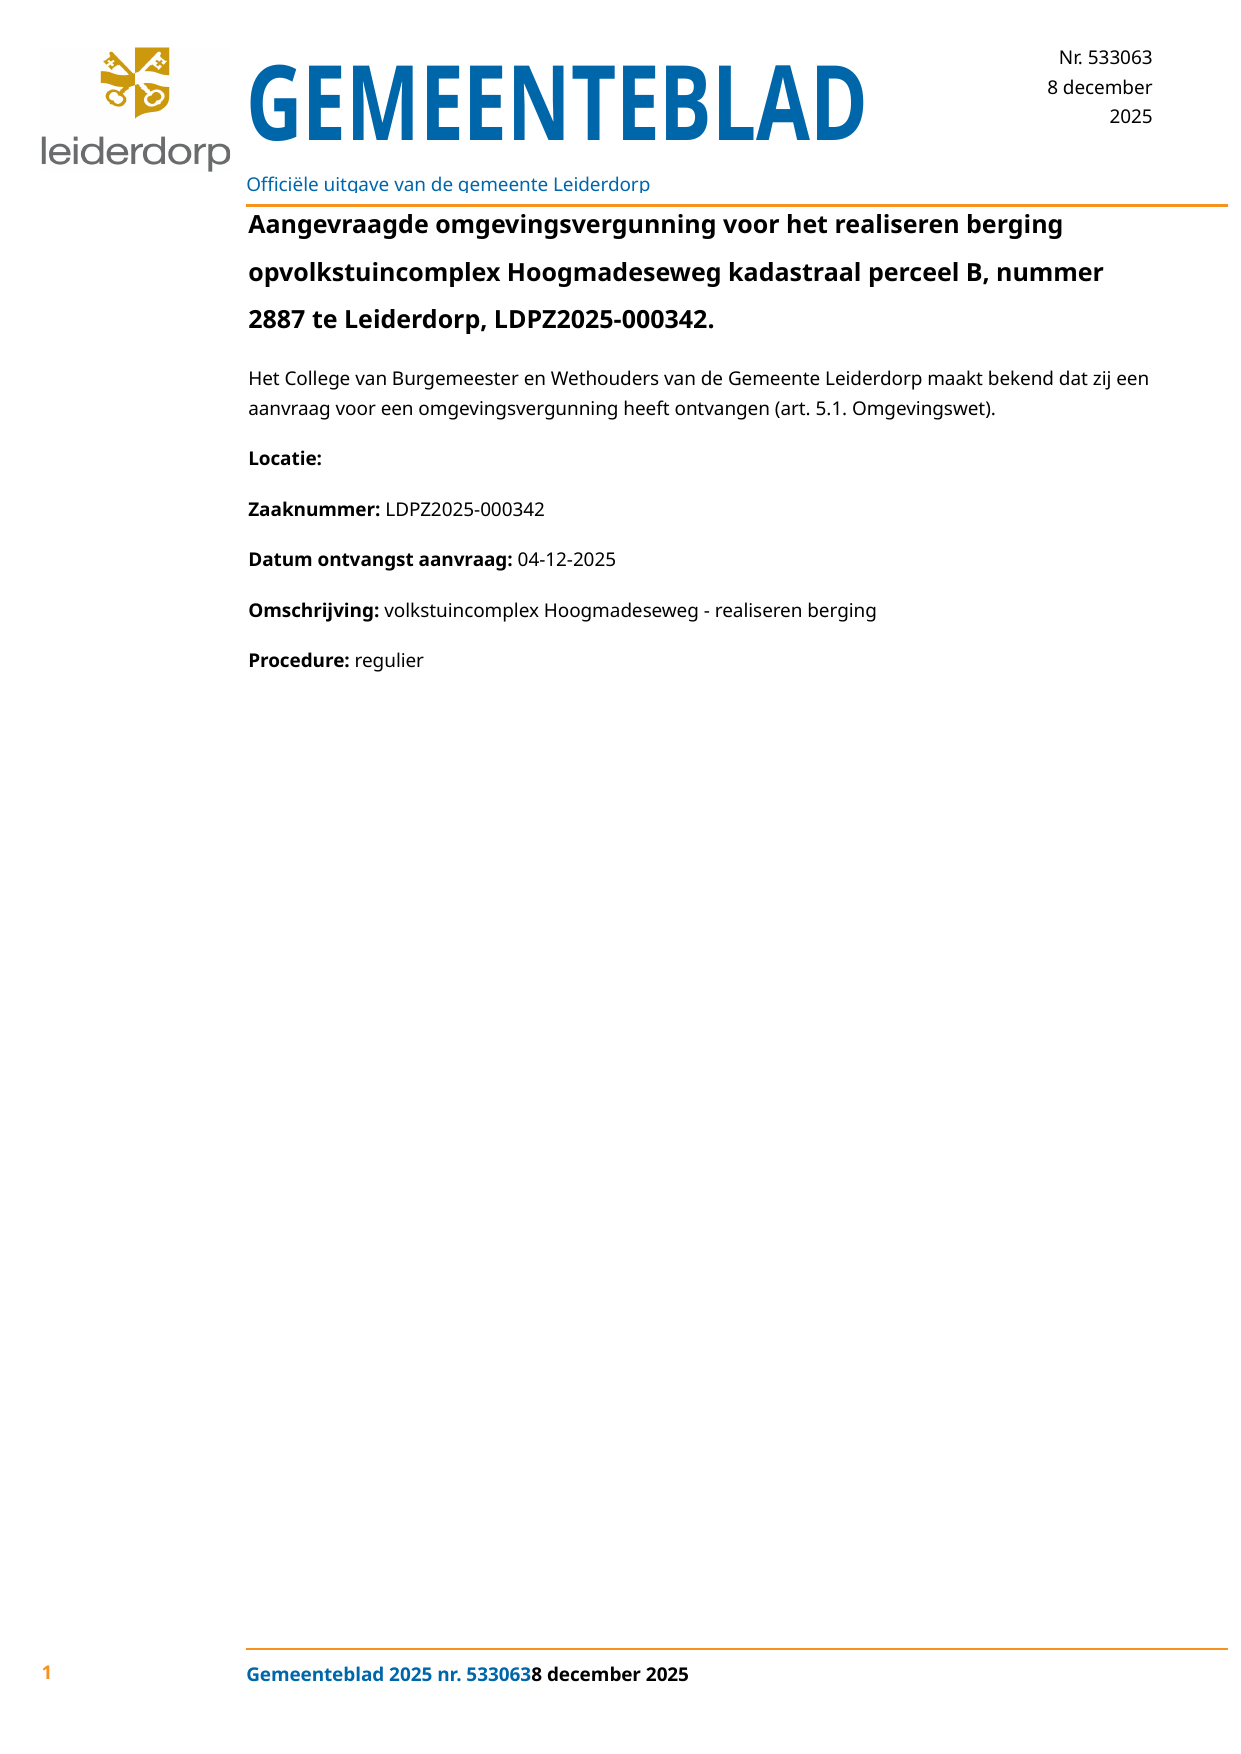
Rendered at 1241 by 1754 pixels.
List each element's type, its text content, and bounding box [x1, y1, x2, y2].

text Zaaknummer: LDPZ2025-000342 [248, 496, 1152, 522]
text Locatie: [248, 446, 1152, 471]
text Datum ontvangst aanvraag: 04-12-2025 [248, 546, 1152, 572]
picture [41, 47, 231, 172]
text Procedure: regulier [248, 647, 1152, 673]
text Omschrijving: volkstuincomplex Hoogmadeseweg - realiseren berging [248, 597, 1152, 622]
text Het College van Burgemeester en Wethouders van de Gemeente Leiderdorp maakt bekend dat zij een aanvraag voor een omgevingsvergunning heeft ontvangen (art. 5.1. Omgevingswet). [248, 366, 1152, 421]
text Aangevraagde omgevingsvergunning voor het realiseren berging opvolkstuincomplex Hoogmadeseweg kadastraal perceel B, nummer 2887 te Leiderdorp, LDPZ2025-000342. [248, 207, 1152, 336]
